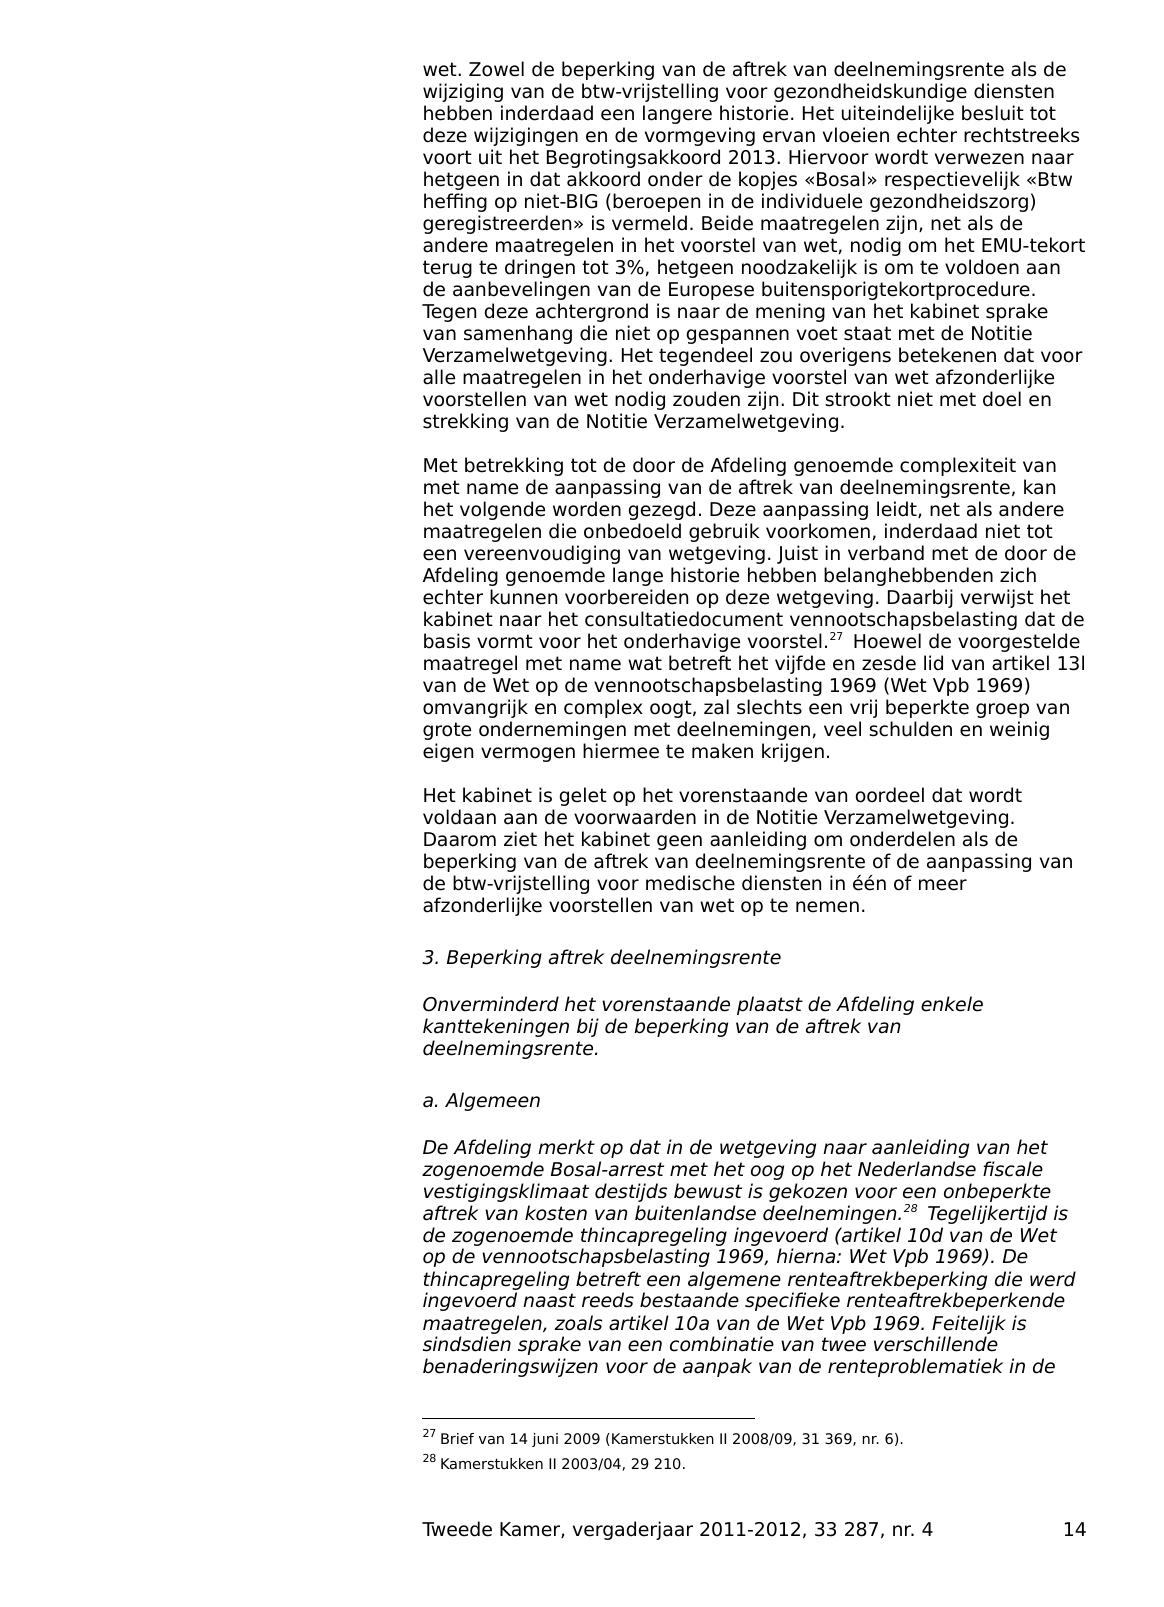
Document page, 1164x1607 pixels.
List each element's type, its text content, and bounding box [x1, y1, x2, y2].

text De Afdeling merkt op dat in de wetgeving naar aanleiding van het zogenoemde Bosal-arrest met het oog op het Nederlandse fiscale vestigingsklimaat destijds bewust is gekozen voor een onbeperkte aftrek van kosten van buitenlandse deelnemingen. Tegelijkertijd is de zogenoemde thincapregeling ingevoerd (artikel 10d van de Wet op de vennootschapsbelasting 1969, hierna: Wet Vpb 1969). De thincapregeling betreft een algemene renteaftrekbeperking die werd ingevoerd naast reeds bestaande specifieke renteaftrekbeperkende maatregelen, zoals artikel 10a van de Wet Vpb 1969. Feitelijk is sindsdien sprake van een combinatie van twee verschillende benaderingswijzen voor de aanpak van de renteproblematiek in de [422, 1137, 1087, 1378]
text Kamerstukken II 2003/04, 29 210. [422, 1452, 1087, 1474]
text Het kabinet is gelet op het vorenstaande van oordeel dat wordt voldaan aan de voorwaarden in de Notitie Verzamelwetgeving. Daarom ziet het kabinet geen aanleiding om onderdelen als de beperking van de aftrek van deelnemingsrente of de aanpassing van de btw-vrijstelling voor medische diensten in één of meer afzonderlijke voorstellen van wet op te nemen. [422, 785, 1087, 917]
subtitle a. Algemeen [422, 1089, 1087, 1112]
text Brief van 14 juni 2009 (Kamerstukken II 2008/09, 31 369, nr. 6). [422, 1427, 1087, 1449]
text Met betrekking tot de door de Afdeling genoemde complexiteit van met name de aanpassing van de aftrek van deelnemingsrente, kan het volgende worden gezegd. Deze aanpassing leidt, net als andere maatregelen die onbedoeld gebruik voorkomen, inderdaad niet tot een vereenvoudiging van wetgeving. Juist in verband met de door de Afdeling genoemde lange historie hebben belanghebbenden zich echter kunnen voorbereiden op deze wetgeving. Daarbij verwijst het kabinet naar het consultatiedocument vennootschapsbelasting dat de basis vormt voor het onderhavige voorstel. Hoewel de voorgestelde maatregel met name wat betreft het vijfde en zesde lid van artikel 13l van de Wet op de vennootschapsbelasting 1969 (Wet Vpb 1969) omvangrijk en complex oogt, zal slechts een vrij beperkte groep van grote ondernemingen met deelnemingen, veel schulden en weinig eigen vermogen hiermee te maken krijgen. [422, 455, 1087, 763]
text Onverminderd het vorenstaande plaatst de Afdeling enkele kanttekeningen bij de beperking van de aftrek van deelnemingsrente. [422, 994, 1087, 1059]
subtitle 3. Beperking aftrek deelnemingsrente [422, 947, 1087, 969]
text wet. Zowel de beperking van de aftrek van deelnemingsrente als de wijziging van de btw-vrijstelling voor gezondheidskundige diensten hebben inderdaad een langere historie. Het uiteindelijke besluit tot deze wijzigingen en de vormgeving ervan vloeien echter rechtstreeks voort uit het Begrotingsakkoord 2013. Hiervoor wordt verwezen naar hetgeen in dat akkoord onder de kopjes «Bosal» respectievelijk «Btw heffing op niet-BIG (beroepen in de individuele gezondheidszorg) geregistreerden» is vermeld. Beide maatregelen zijn, net als de andere maatregelen in het voorstel van wet, nodig om het EMU-tekort terug te dringen tot 3%, hetgeen noodzakelijk is om te voldoen aan de aanbevelingen van de Europese buitensporigtekortprocedure. Tegen deze achtergrond is naar de mening van het kabinet sprake van samenhang die niet op gespannen voet staat met de Notitie Verzamelwetgeving. Het tegendeel zou overigens betekenen dat voor alle maatregelen in het onderhavige voorstel van wet afzonderlijke voorstellen van wet nodig zouden zijn. Dit strookt niet met doel en strekking van de Notitie Verzamelwetgeving. [422, 59, 1087, 433]
